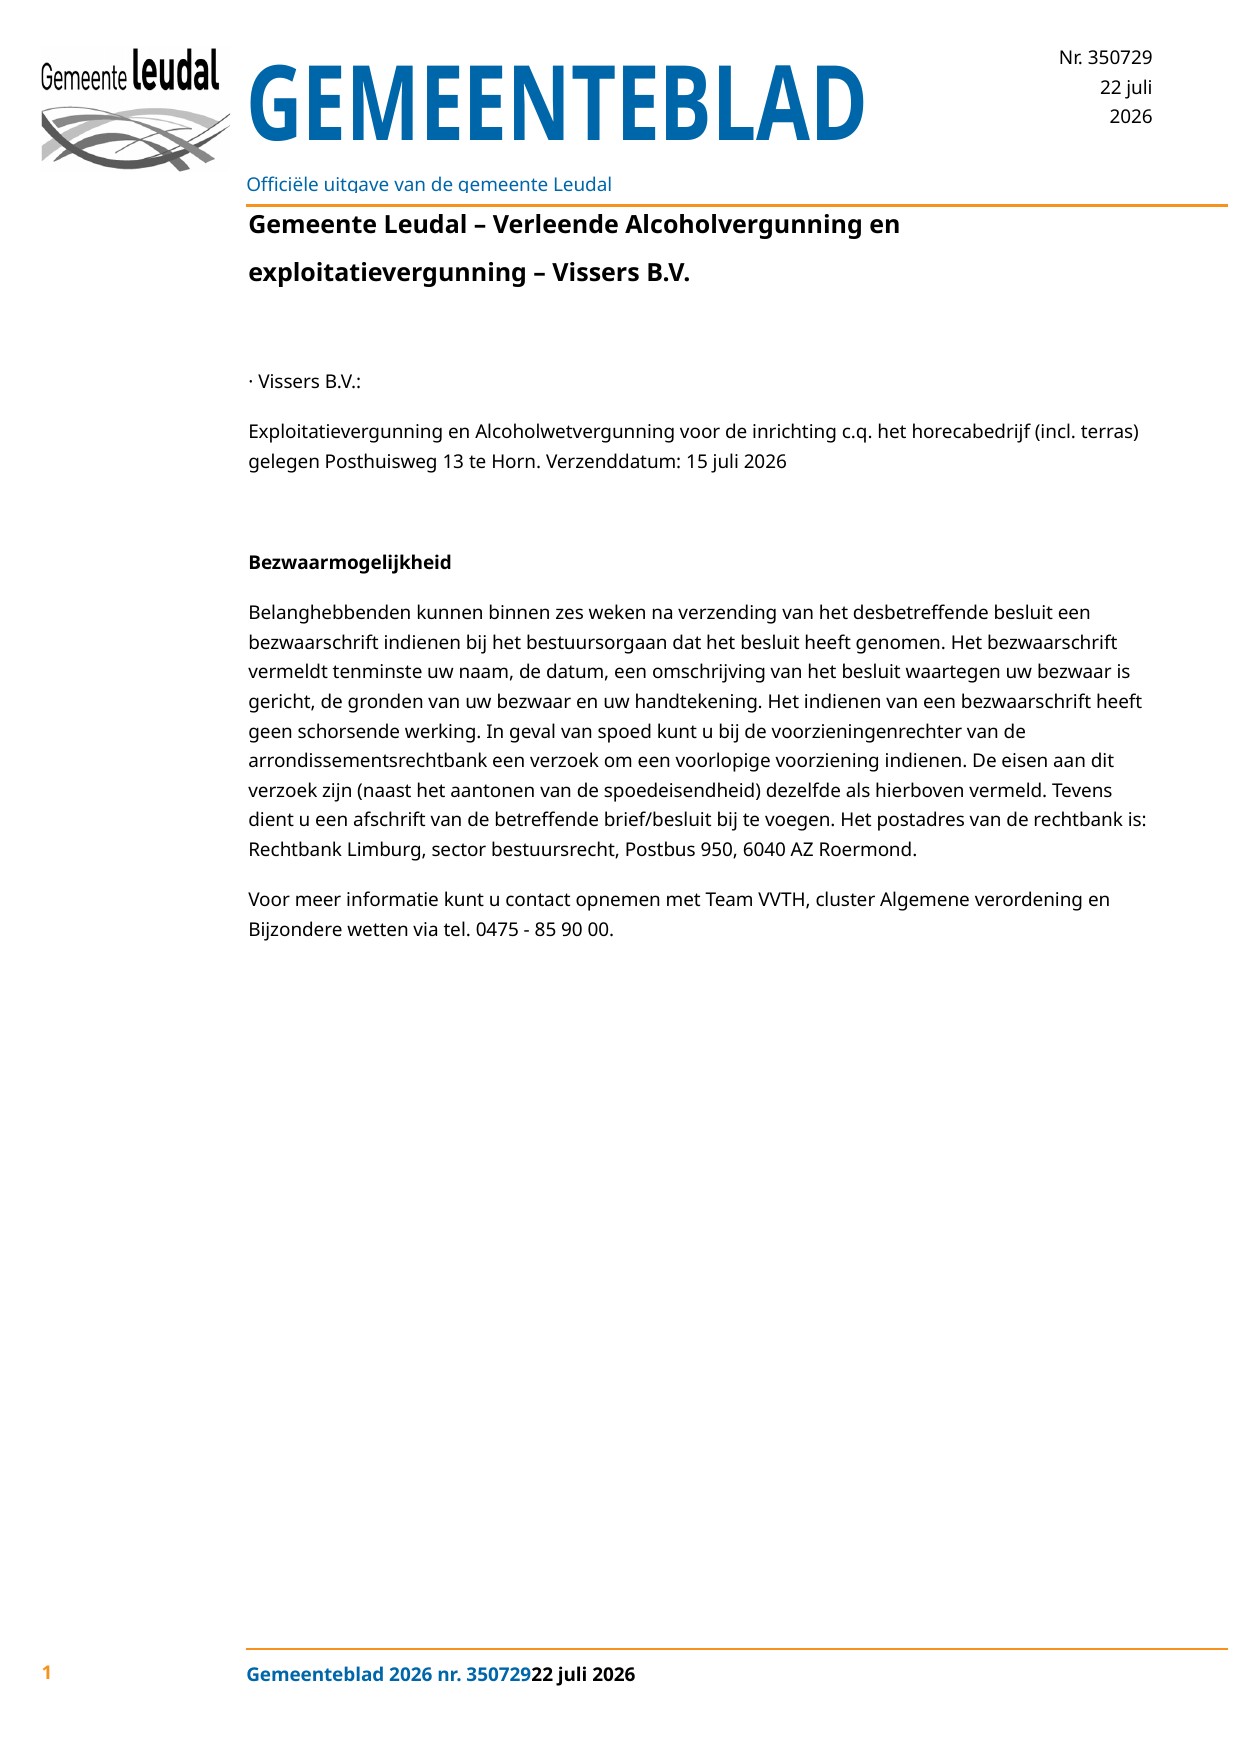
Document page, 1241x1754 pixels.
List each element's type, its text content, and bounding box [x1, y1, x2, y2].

text Bezwaarmogelijkheid [248, 549, 1152, 575]
text Belanghebbenden kunnen binnen zes weken na verzending van het desbetreffende besluit een bezwaarschrift indienen bij het bestuursorgaan dat het besluit heeft genomen. Het bezwaarschrift vermeldt tenminste uw naam, de datum, een omschrijving van het besluit waartegen uw bezwaar is gericht, de gronden van uw bezwaar en uw handtekening. Het indienen van een bezwaarschrift heeft geen schorsende werking. In geval van spoed kunt u bij de voorzieningenrechter van de arrondissementsrechtbank een verzoek om een voorlopige voorziening indienen. De eisen aan dit verzoek zijn (naast het aantonen van de spoedeisendheid) dezelfde als hierboven vermeld. Tevens dient u een afschrift van de betreffende brief/besluit bij te voegen. Het postadres van de rechtbank is: Rechtbank Limburg, sector bestuursrecht, Postbus 950, 6040 AZ Roermond. [248, 599, 1152, 862]
picture [41, 47, 231, 172]
text · Vissers B.V.: [248, 368, 1152, 394]
text Gemeente Leudal – Verleende Alcoholvergunning en exploitatievergunning – Vissers B.V. [248, 207, 1152, 288]
text Voor meer informatie kunt u contact opnemen met Team VVTH, cluster Algemene verordening en Bijzondere wetten via tel. 0475 - 85 90 00. [248, 887, 1152, 942]
text Exploitatievergunning en Alcoholwetvergunning voor de inrichting c.q. het horecabedrijf (incl. terras) gelegen Posthuisweg 13 te Horn. Verzenddatum: 15 juli 2026 [248, 419, 1152, 474]
